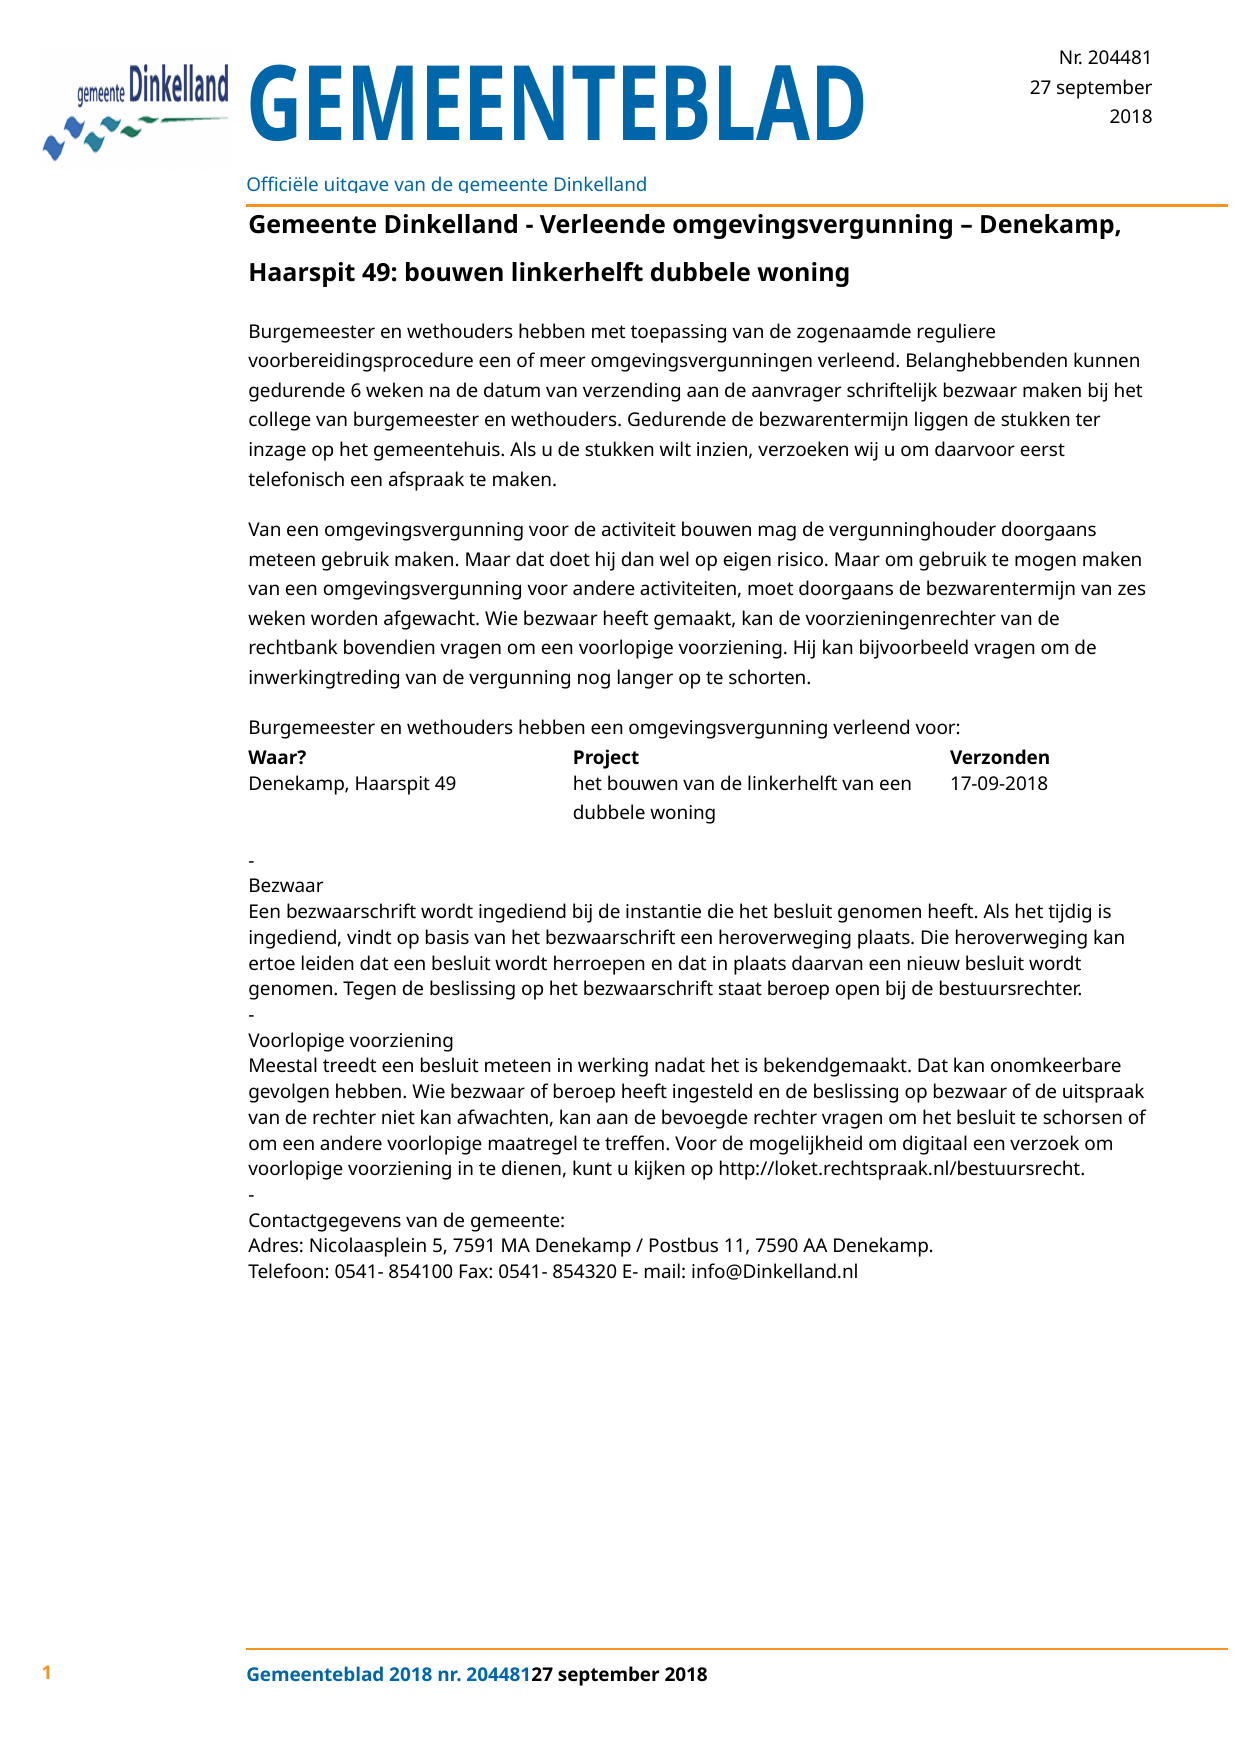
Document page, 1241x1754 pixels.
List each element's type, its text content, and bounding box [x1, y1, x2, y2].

text Adres: Nicolaasplein 5, 7591 MA Denekamp / Postbus 11, 7590 AA Denekamp. [248, 1233, 1152, 1258]
text Van een omgevingsvergunning voor de activiteit bouwen mag de vergunninghouder doorgaans meteen gebruik maken. Maar dat doet hij dan wel op eigen risico. Maar om gebruik te mogen maken van een omgevingsvergunning voor andere activiteiten, moet doorgaans de bezwarentermijn van zes weken worden afgewacht. Wie bezwaar heeft gemaakt, kan de voorzieningenrechter van de rechtbank bovendien vragen om een voorlopige voorziening. Hij kan bijvoorbeeld vragen om de inwerkingtreding van de vergunning nog langer op te schorten. [248, 516, 1152, 690]
text Voorlopige voorziening [248, 1027, 1152, 1053]
text - [248, 1181, 1152, 1207]
table_cell Denekamp, Haarspit 49 [248, 770, 573, 825]
table_cell 17-09-2018 [950, 770, 1152, 825]
text Gemeente Dinkelland - Verleende omgevingsvergunning – Denekamp, Haarspit 49: bouwen linkerhelft dubbele woning [248, 207, 1152, 288]
text Contactgegevens van de gemeente: [248, 1207, 1152, 1233]
table_header Waar? [248, 744, 573, 770]
picture [41, 47, 231, 172]
text Meestal treedt een besluit meteen in werking nadat het is bekendgemaakt. Dat kan onomkeerbare gevolgen hebben. Wie bezwaar of beroep heeft ingesteld en de beslissing op bezwaar of de uitspraak van de rechter niet kan afwachten, kan aan de bevoegde rechter vragen om het besluit te schorsen of om een andere voorlopige maatregel te treffen. Voor de mogelijkheid om digitaal een verzoek om voorlopige voorziening in te dienen, kunt u kijken op http://loket.rechtspraak.nl/bestuursrecht. [248, 1053, 1152, 1181]
table_cell het bouwen van de linkerhelft van een dubbele woning [573, 770, 950, 825]
text Telefoon: 0541- 854100 Fax: 0541- 854320 E- mail: info@Dinkelland.nl [248, 1258, 1152, 1284]
text Burgemeester en wethouders hebben een omgevingsvergunning verleend voor: [248, 714, 1152, 740]
text Burgemeester en wethouders hebben met toepassing van de zogenaamde reguliere voorbereidingsprocedure een of meer omgevingsvergunningen verleend. Belanghebbenden kunnen gedurende 6 weken na de datum van verzending aan de aanvrager schriftelijk bezwaar maken bij het college van burgemeester en wethouders. Gedurende de bezwarentermijn liggen de stukken ter inzage op het gemeentehuis. Als u de stukken wilt inzien, verzoeken wij u om daarvoor eerst telefonisch een afspraak te maken. [248, 318, 1152, 492]
text - [248, 847, 1152, 872]
text - [248, 1001, 1152, 1027]
table_header Project [573, 744, 950, 770]
text Een bezwaarschrift wordt ingediend bij de instantie die het besluit genomen heeft. Als het tijdig is ingediend, vindt op basis van het bezwaarschrift een heroverweging plaats. Die heroverweging kan ertoe leiden dat een besluit wordt herroepen en dat in plaats daarvan een nieuw besluit wordt genomen. Tegen de beslissing op het bezwaarschrift staat beroep open bij de bestuursrechter. [248, 898, 1152, 1001]
table_header Verzonden [950, 744, 1152, 770]
text Bezwaar [248, 872, 1152, 898]
